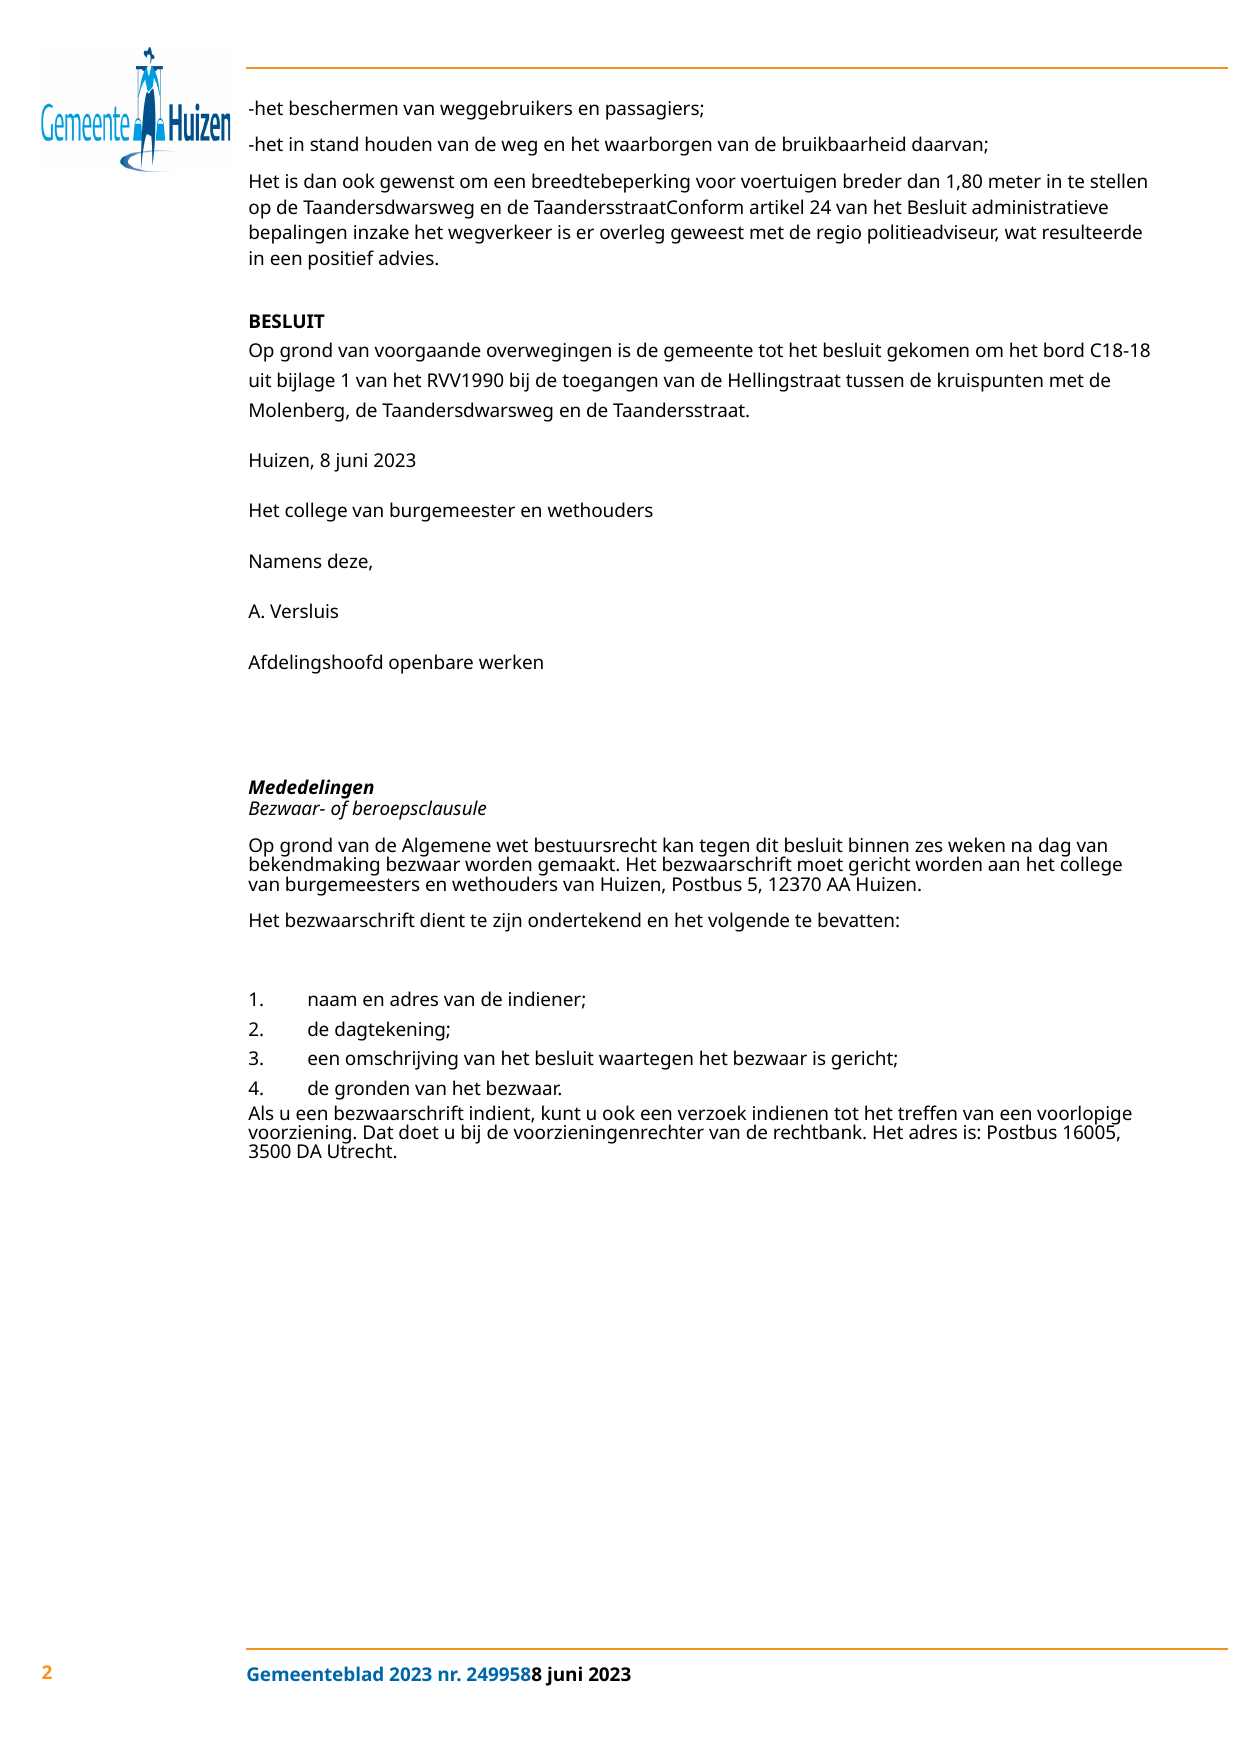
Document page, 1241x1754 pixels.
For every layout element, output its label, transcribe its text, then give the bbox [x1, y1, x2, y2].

list naam en adres van de indiener; [248, 986, 1152, 1012]
text Het college van burgemeester en wethouders [248, 498, 1152, 523]
text Namens deze, [248, 548, 1152, 574]
picture [41, 47, 231, 172]
list de gronden van het bezwaar. [248, 1075, 1152, 1101]
text -het in stand houden van de weg en het waarborgen van de bruikbaarheid daarvan; [248, 131, 1152, 157]
text Huizen, 8 juni 2023 [248, 447, 1152, 473]
text -het beschermen van weggebruikers en passagiers; [248, 95, 1152, 121]
text Op grond van de Algemene wet bestuursrecht kan tegen dit besluit binnen zes weken na dag van bekendmaking bezwaar worden gemaakt. Het bezwaarschrift moet gericht worden aan het college van burgemeesters en wethouders van Huizen, Postbus 5, 12370 AA Huizen. [248, 837, 1152, 895]
text Het bezwaarschrift dient te zijn ondertekend en het volgende te bevatten: [248, 912, 1152, 932]
text Op grond van voorgaande overwegingen is de gemeente tot het besluit gekomen om het bord C18-18 uit bijlage 1 van het RVV1990 bij de toegangen van de Hellingstraat tussen de kruispunten met de Molenberg, de Taandersdwarsweg en de Taandersstraat. [248, 338, 1152, 422]
text Als u een bezwaarschrift indient, kunt u ook een verzoek indienen tot het treffen van een voorlopige voorziening. Dat doet u bij de voorzieningenrechter van de rechtbank. Het adres is: Postbus 16005, 3500 DA Utrecht. [248, 1105, 1152, 1163]
text Het is dan ook gewenst om een breedtebeperking voor voertuigen breder dan 1,80 meter in te stellen op de Taandersdwarsweg en de TaandersstraatConform artikel 24 van het Besluit administratieve bepalingen inzake het wegverkeer is er overleg geweest met de regio politieadviseur, wat resulteerde in een positief advies. [248, 168, 1152, 271]
text Bezwaar- of beroepsclausule [248, 800, 1152, 819]
text BESLUIT [248, 308, 1152, 334]
list de dagtekening; [248, 1016, 1152, 1042]
list een omschrijving van het besluit waartegen het bezwaar is gericht; [248, 1046, 1152, 1071]
text Afdelingshoofd openbare werken [248, 649, 1152, 674]
text Mededelingen [248, 774, 1152, 800]
text A. Versluis [248, 598, 1152, 624]
